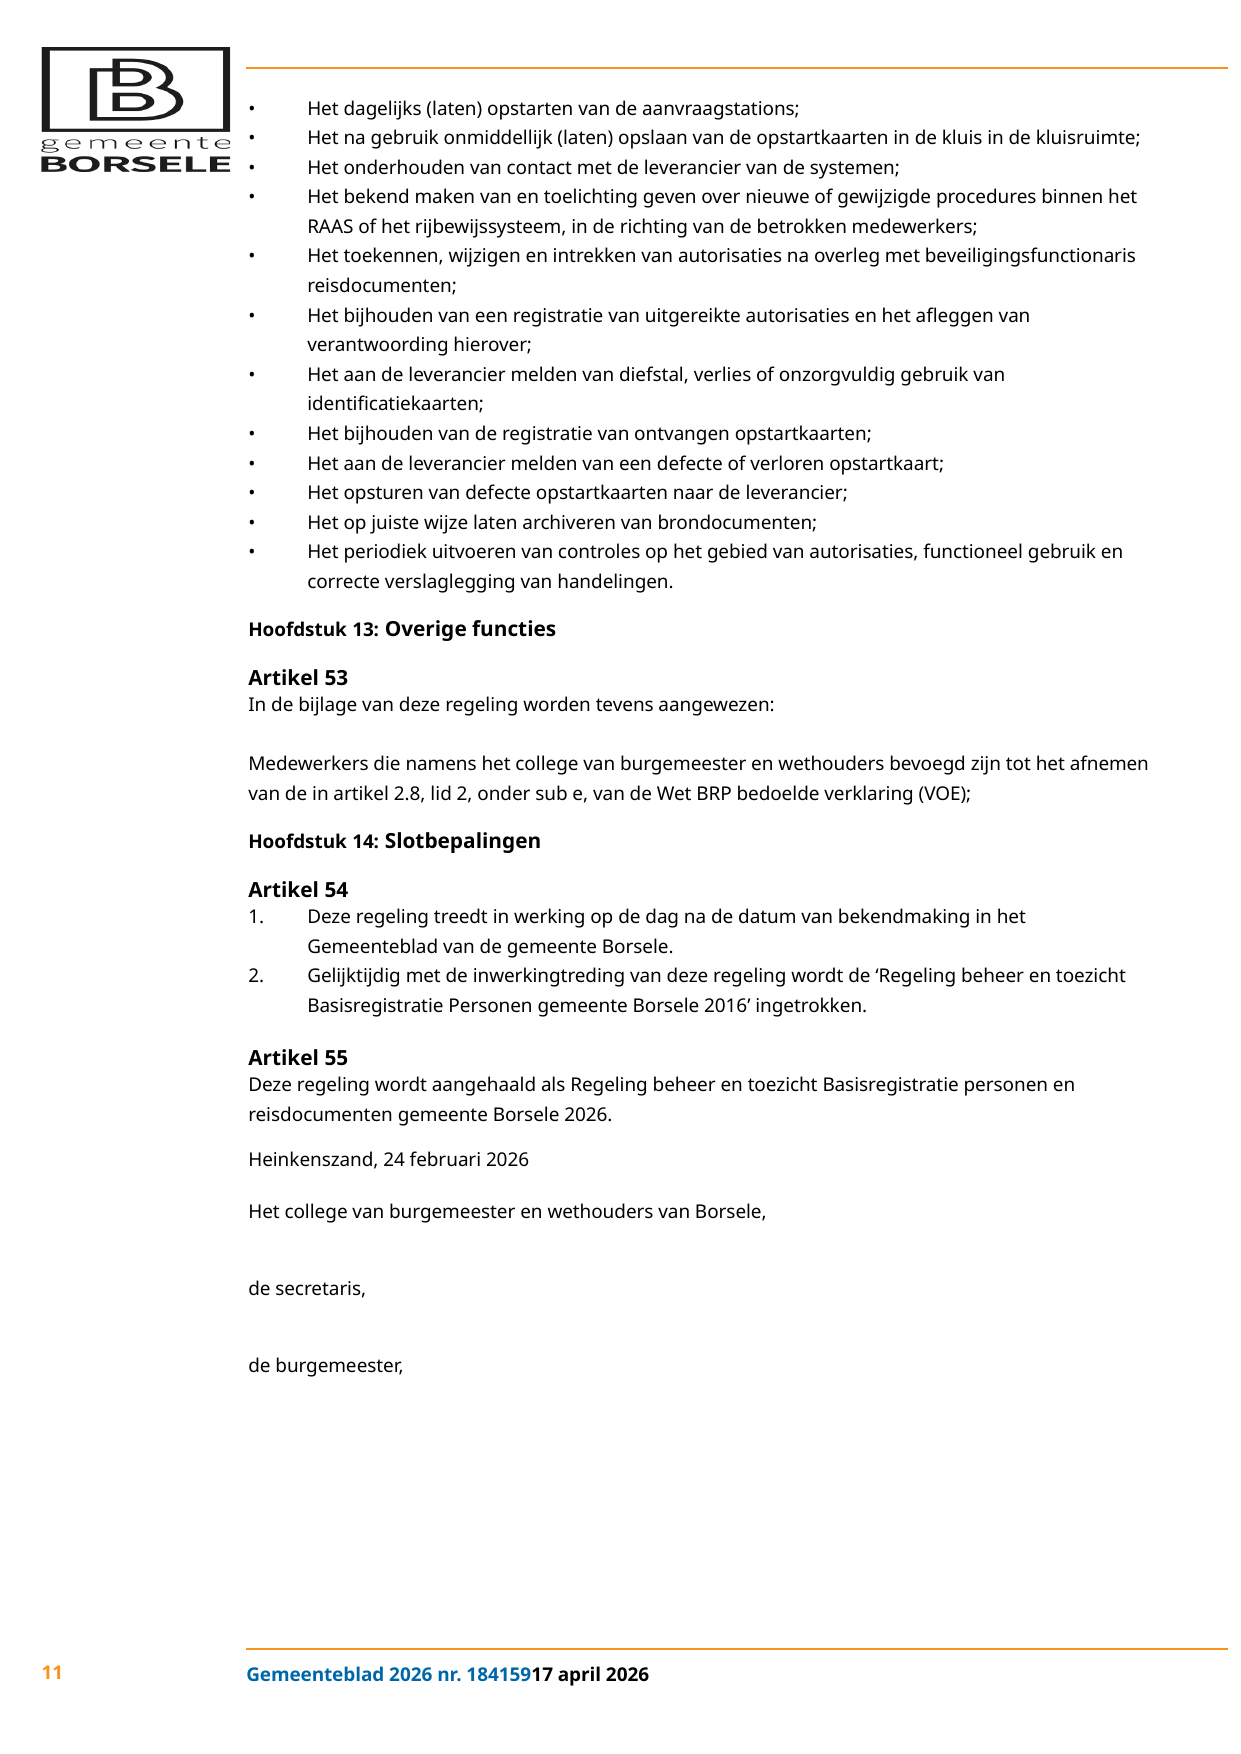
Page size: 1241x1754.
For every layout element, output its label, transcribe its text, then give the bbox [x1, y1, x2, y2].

text Artikel 55 [248, 1043, 1152, 1071]
list Het periodiek uitvoeren van controles op het gebied van autorisaties, functioneel gebruik en correcte verslaglegging van handelingen. [248, 538, 1152, 594]
list Het aan de leverancier melden van diefstal, verlies of onzorgvuldig gebruik van identificatiekaarten; [248, 361, 1152, 416]
list Deze regeling treedt in werking op de dag na de datum van bekendmaking in het Gemeenteblad van de gemeente Borsele. [248, 903, 1152, 959]
text Artikel 54 [248, 875, 1152, 903]
text Hoofdstuk 14: Slotbepalingen [248, 826, 1152, 854]
text Hoofdstuk 13: Overige functies [248, 614, 1152, 642]
text In de bijlage van deze regeling worden tevens aangewezen: [248, 691, 1152, 717]
list Het bekend maken van en toelichting geven over nieuwe of gewijzigde procedures binnen het RAAS of het rijbewijssysteem, in de richting van de betrokken medewerkers; [248, 183, 1152, 239]
text Heinkenszand, 24 februari 2026 [248, 1146, 1152, 1172]
list Het toekennen, wijzigen en intrekken van autorisaties na overleg met beveiligingsfunctionaris reisdocumenten; [248, 243, 1152, 298]
list Het dagelijks (laten) opstarten van de aanvraagstations; [248, 95, 1152, 121]
list Gelijktijdig met de inwerkingtreding van deze regeling wordt de ‘Regeling beheer en toezicht Basisregistratie Personen gemeente Borsele 2016’ ingetrokken. [248, 963, 1152, 1018]
list Het aan de leverancier melden van een defecte of verloren opstartkaart; [248, 450, 1152, 476]
text Artikel 53 [248, 663, 1152, 691]
text Deze regeling wordt aangehaald als Regeling beheer en toezicht Basisregistratie personen en reisdocumenten gemeente Borsele 2026. [248, 1071, 1152, 1126]
list Het na gebruik onmiddellijk (laten) opslaan van de opstartkaarten in de kluis in de kluisruimte; [248, 124, 1152, 150]
text Het college van burgemeester en wethouders van Borsele, [248, 1198, 1152, 1223]
list Het bijhouden van de registratie van ontvangen opstartkaarten; [248, 420, 1152, 446]
text de burgemeester, [248, 1352, 1152, 1378]
text Medewerkers die namens het college van burgemeester en wethouders bevoegd zijn tot het afnemen van de in artikel 2.8, lid 2, onder sub e, van de Wet BRP bedoelde verklaring (VOE); [248, 751, 1152, 806]
list Het op juiste wijze laten archiveren van brondocumenten; [248, 509, 1152, 535]
picture [41, 47, 231, 172]
list Het onderhouden van contact met de leverancier van de systemen; [248, 154, 1152, 180]
list Het opsturen van defecte opstartkaarten naar de leverancier; [248, 479, 1152, 505]
text de secretaris, [248, 1275, 1152, 1301]
list Het bijhouden van een registratie van uitgereikte autorisaties en het afleggen van verantwoording hierover; [248, 302, 1152, 357]
